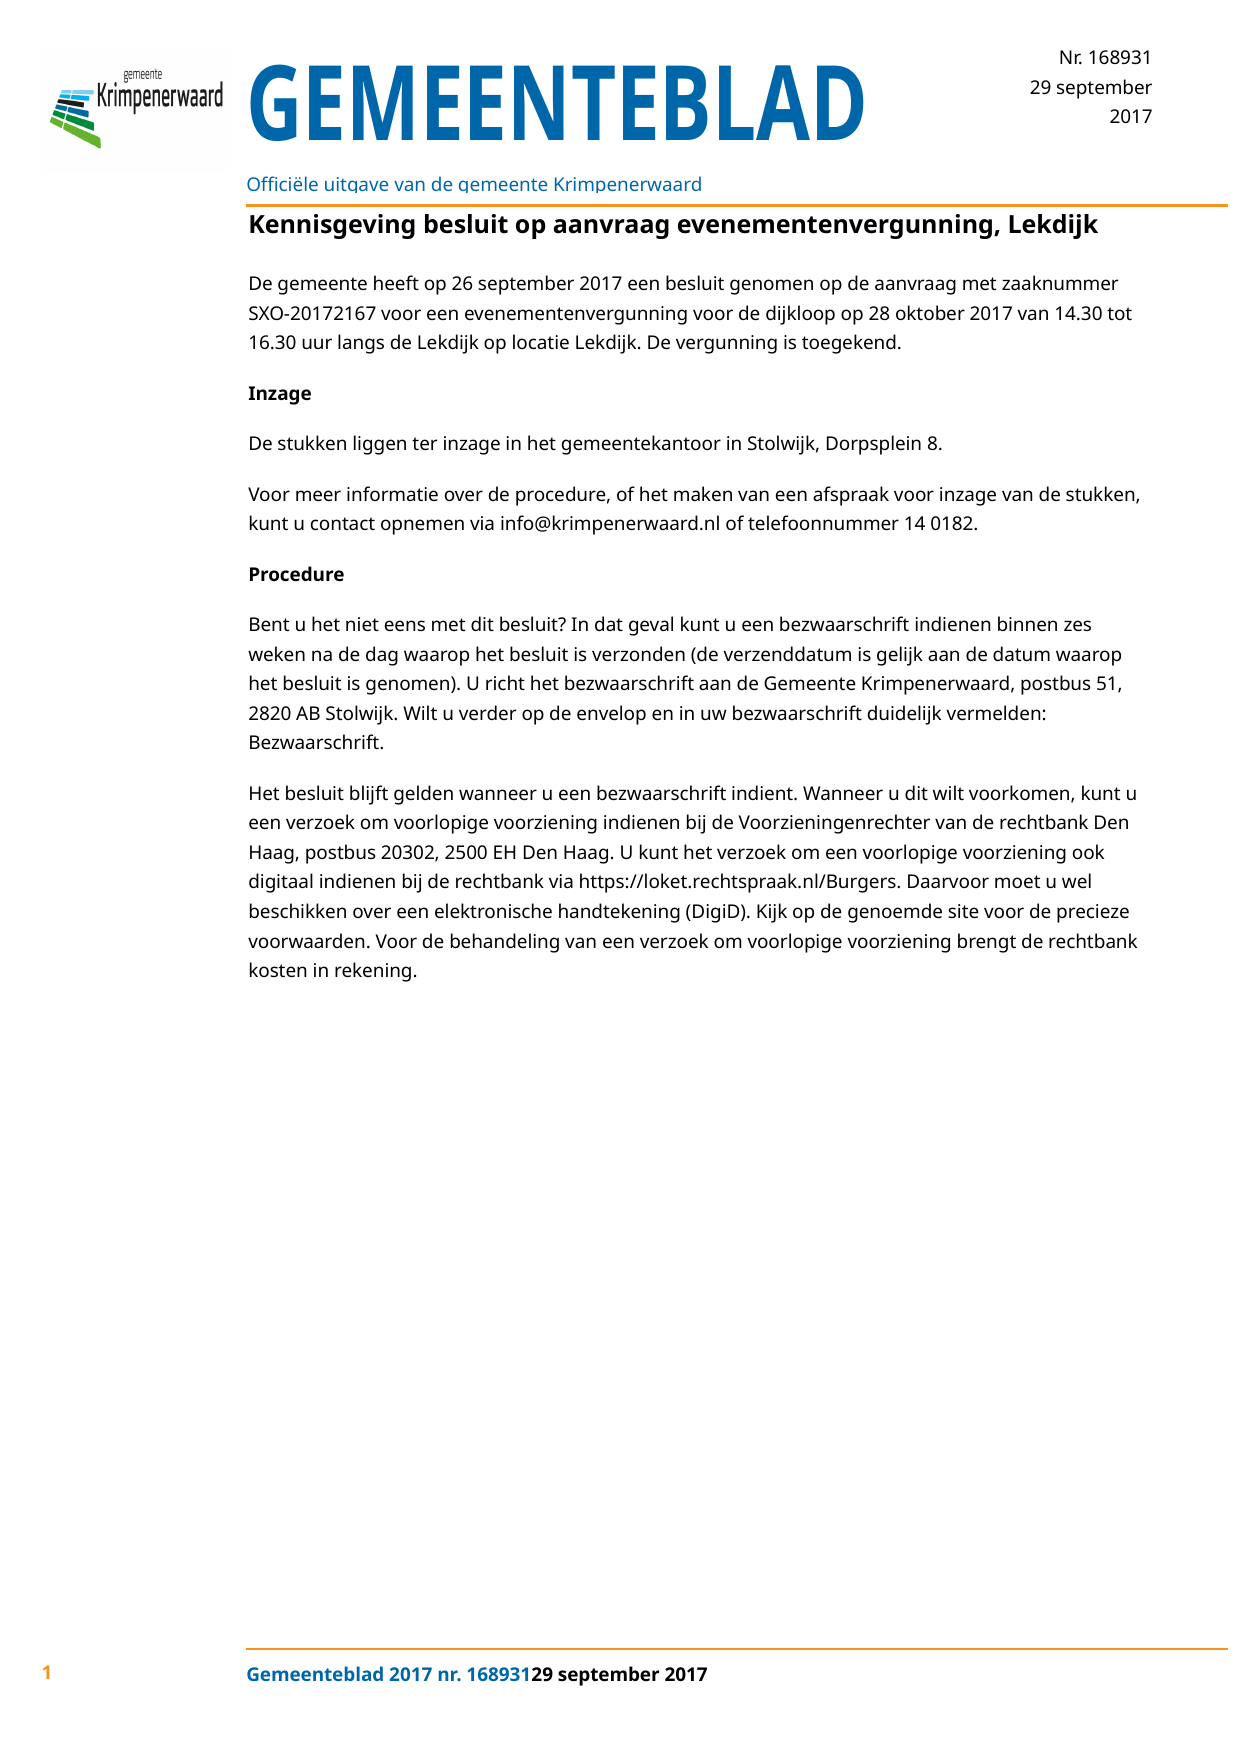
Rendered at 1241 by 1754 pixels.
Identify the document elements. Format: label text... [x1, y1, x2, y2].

text Kennisgeving besluit op aanvraag evenementenvergunning, Lekdijk [248, 207, 1152, 241]
picture [41, 47, 231, 172]
text Inzage [248, 380, 1152, 406]
text Het besluit blijft gelden wanneer u een bezwaarschrift indient. Wanneer u dit wilt voorkomen, kunt u een verzoek om voorlopige voorziening indienen bij de Voorzieningenrechter van de rechtbank Den Haag, postbus 20302, 2500 EH Den Haag. U kunt het verzoek om een voorlopige voorziening ook digitaal indienen bij de rechtbank via https://loket.rechtspraak.nl/Burgers. Daarvoor moet u wel beschikken over een elektronische handtekening (DigiD). Kijk op de genoemde site voor de precieze voorwaarden. Voor de behandeling van een verzoek om voorlopige voorziening brengt de rechtbank kosten in rekening. [248, 780, 1152, 983]
text Bent u het niet eens met dit besluit? In dat geval kunt u een bezwaarschrift indienen binnen zes weken na de dag waarop het besluit is verzonden (de verzenddatum is gelijk aan de datum waarop het besluit is genomen). U richt het bezwaarschrift aan de Gemeente Krimpenerwaard, postbus 51, 2820 AB Stolwijk. Wilt u verder op de envelop en in uw bezwaarschrift duidelijk vermelden: Bezwaarschrift. [248, 611, 1152, 755]
text Procedure [248, 561, 1152, 586]
text De stukken liggen ter inzage in het gemeentekantoor in Stolwijk, Dorpsplein 8. [248, 430, 1152, 456]
text De gemeente heeft op 26 september 2017 een besluit genomen op de aanvraag met zaaknummer SXO-20172167 voor een evenementenvergunning voor de dijkloop op 28 oktober 2017 van 14.30 tot 16.30 uur langs de Lekdijk op locatie Lekdijk. De vergunning is toegekend. [248, 270, 1152, 355]
text Voor meer informatie over de procedure, of het maken van een afspraak voor inzage van de stukken, kunt u contact opnemen via info@krimpenerwaard.nl of telefoonnummer 14 0182. [248, 481, 1152, 536]
